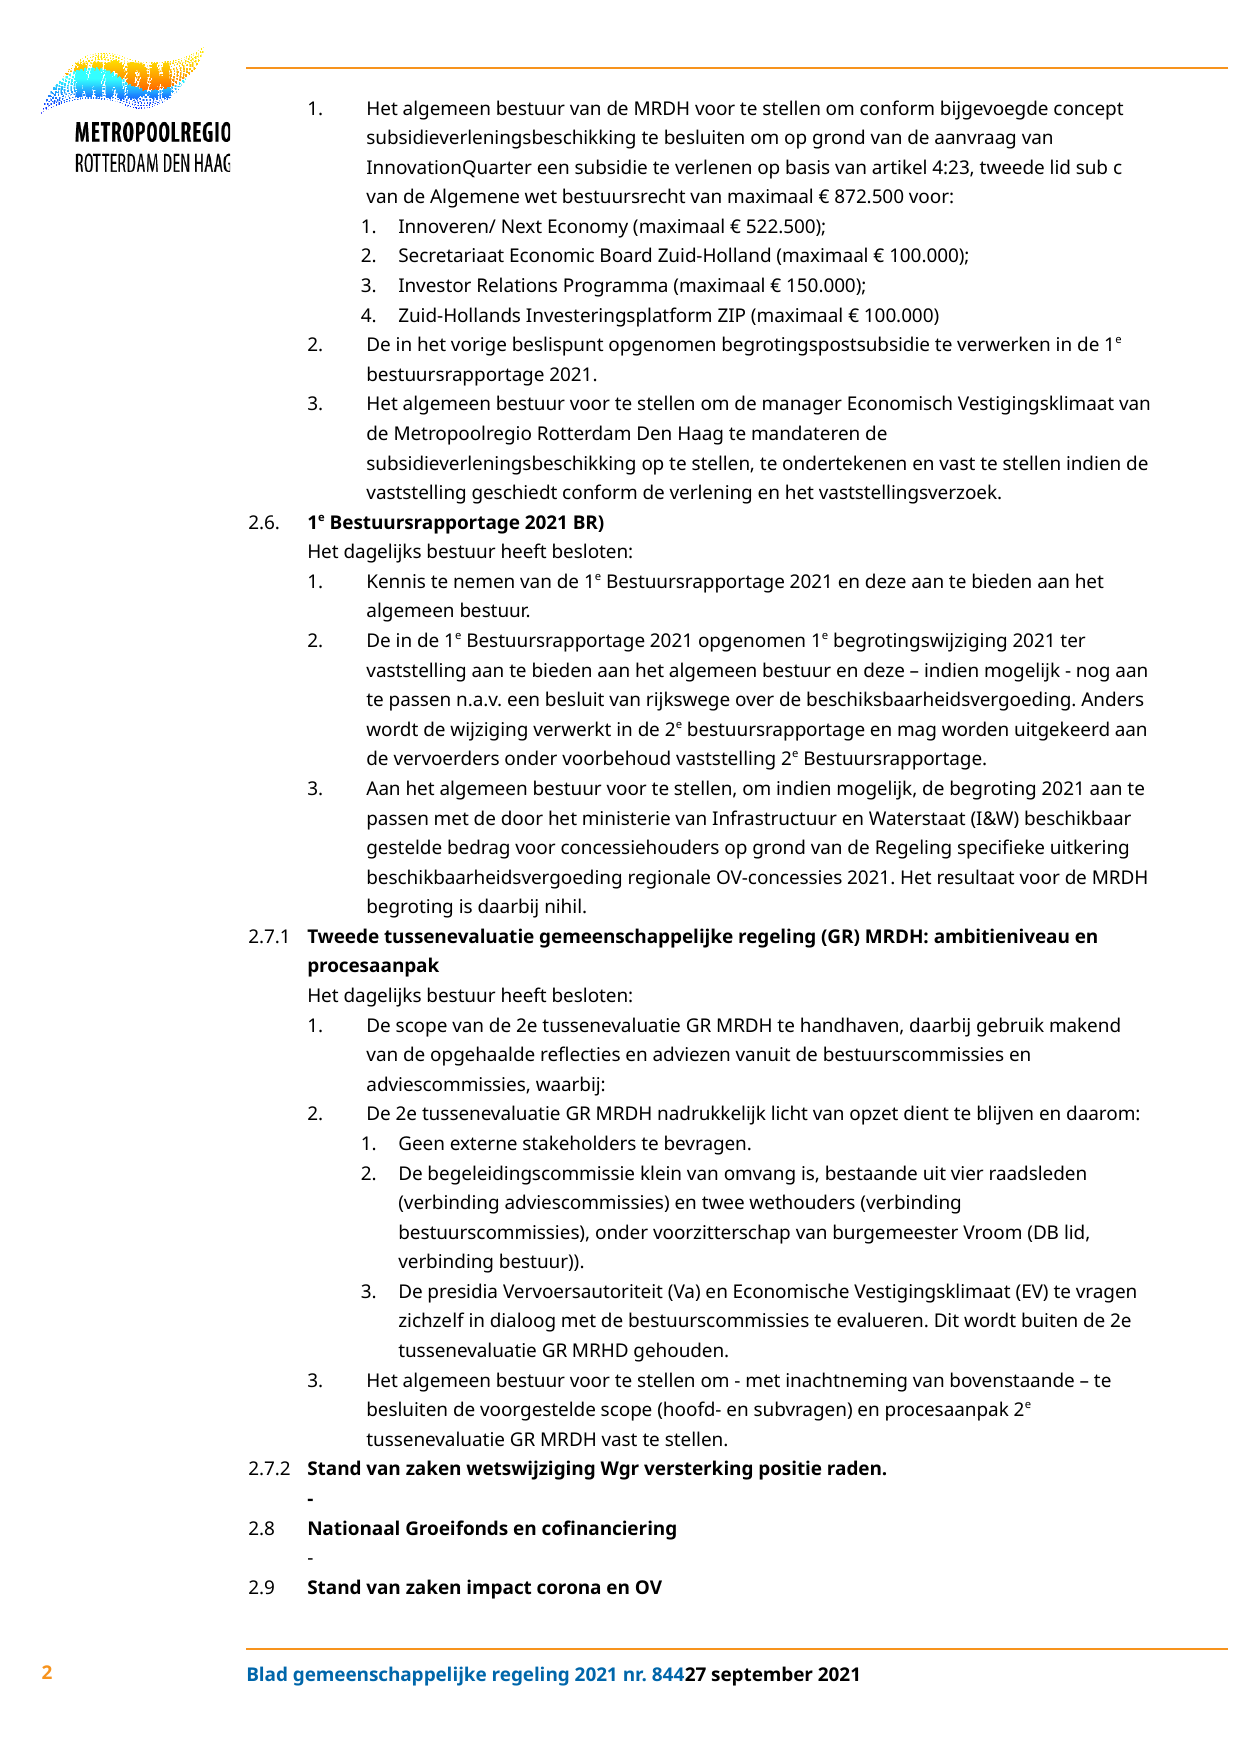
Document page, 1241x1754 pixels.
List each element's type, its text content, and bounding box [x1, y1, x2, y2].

list Het algemeen bestuur voor te stellen om - met inachtneming van bovenstaande – te besluiten de voorgestelde scope (hoofd- en subvragen) en procesaanpak 2e tussenevaluatie GR MRDH vast te stellen. [307, 1367, 1152, 1452]
list Tweede tussenevaluatie gemeenschappelijke regeling (GR) MRDH: ambitieniveau en procesaanpak [248, 923, 1152, 978]
list Zuid-Hollands Investeringsplatform ZIP (maximaal € 100.000) [361, 302, 1152, 328]
list De scope van de 2e tussenevaluatie GR MRDH te handhaven, daarbij gebruik makend van de opgehaalde reflecties en adviezen vanuit de bestuurscommissies en adviescommissies, waarbij: [307, 1012, 1152, 1097]
list De begeleidingscommissie klein van omvang is, bestaande uit vier raadsleden (verbinding adviescommissies) en twee wethouders (verbinding bestuurscommissies), onder voorzitterschap van burgemeester Vroom (DB lid, verbinding bestuur)). [361, 1160, 1152, 1274]
list Kennis te nemen van de 1e Bestuursrapportage 2021 en deze aan te bieden aan het algemeen bestuur. [307, 568, 1152, 623]
list Innoveren/ Next Economy (maximaal € 522.500); [361, 213, 1152, 239]
list Investor Relations Programma (maximaal € 150.000); [361, 272, 1152, 298]
list Nationaal Groeifonds en cofinanciering [248, 1515, 1152, 1541]
list De presidia Vervoersautoriteit (Va) en Economische Vestigingsklimaat (EV) te vragen zichzelf in dialoog met de bestuurscommissies te evalueren. Dit wordt buiten de 2e tussenevaluatie GR MRHD gehouden. [361, 1278, 1152, 1363]
list - [248, 1544, 1152, 1570]
list Geen externe stakeholders te bevragen. [361, 1130, 1152, 1156]
list Het algemeen bestuur van de MRDH voor te stellen om conform bijgevoegde concept subsidieverleningsbeschikking te besluiten om op grond van de aanvraag van InnovationQuarter een subsidie te verlenen op basis van artikel 4:23, tweede lid sub c van de Algemene wet bestuursrecht van maximaal € 872.500 voor: [307, 95, 1152, 209]
list De in het vorige beslispunt opgenomen begrotingspostsubsidie te verwerken in de 1e bestuursrapportage 2021. [307, 331, 1152, 387]
list Het dagelijks bestuur heeft besloten: [248, 982, 1152, 1008]
picture [41, 47, 231, 172]
list Stand van zaken impact corona en OV [248, 1574, 1152, 1600]
list De in de 1e Bestuursrapportage 2021 opgenomen 1e begrotingswijziging 2021 ter vaststelling aan te bieden aan het algemeen bestuur en deze – indien mogelijk - nog aan te passen n.a.v. een besluit van rijkswege over de beschiksbaarheidsvergoeding. Anders wordt de wijziging verwerkt in de 2e bestuursrapportage en mag worden uitgekeerd aan de vervoerders onder voorbehoud vaststelling 2e Bestuursrapportage. [307, 627, 1152, 771]
list Secretariaat Economic Board Zuid-Holland (maximaal € 100.000); [361, 243, 1152, 268]
list 1e Bestuursrapportage 2021 BR) [248, 509, 1152, 535]
list Stand van zaken wetswijziging Wgr versterking positie raden. [248, 1456, 1152, 1481]
list Aan het algemeen bestuur voor te stellen, om indien mogelijk, de begroting 2021 aan te passen met de door het ministerie van Infrastructuur en Waterstaat (I&W) beschikbaar gestelde bedrag voor concessiehouders op grond van de Regeling specifieke uitkering beschikbaarheidsvergoeding regionale OV-concessies 2021. Het resultaat voor de MRDH begroting is daarbij nihil. [307, 775, 1152, 919]
list Het algemeen bestuur voor te stellen om de manager Economisch Vestigingsklimaat van de Metropoolregio Rotterdam Den Haag te mandateren de subsidieverleningsbeschikking op te stellen, te ondertekenen en vast te stellen indien de vaststelling geschiedt conform de verlening en het vaststellingsverzoek. [307, 391, 1152, 505]
list De 2e tussenevaluatie GR MRDH nadrukkelijk licht van opzet dient te blijven en daarom: [307, 1101, 1152, 1126]
list - [248, 1485, 1152, 1511]
list Het dagelijks bestuur heeft besloten: [248, 538, 1152, 564]
